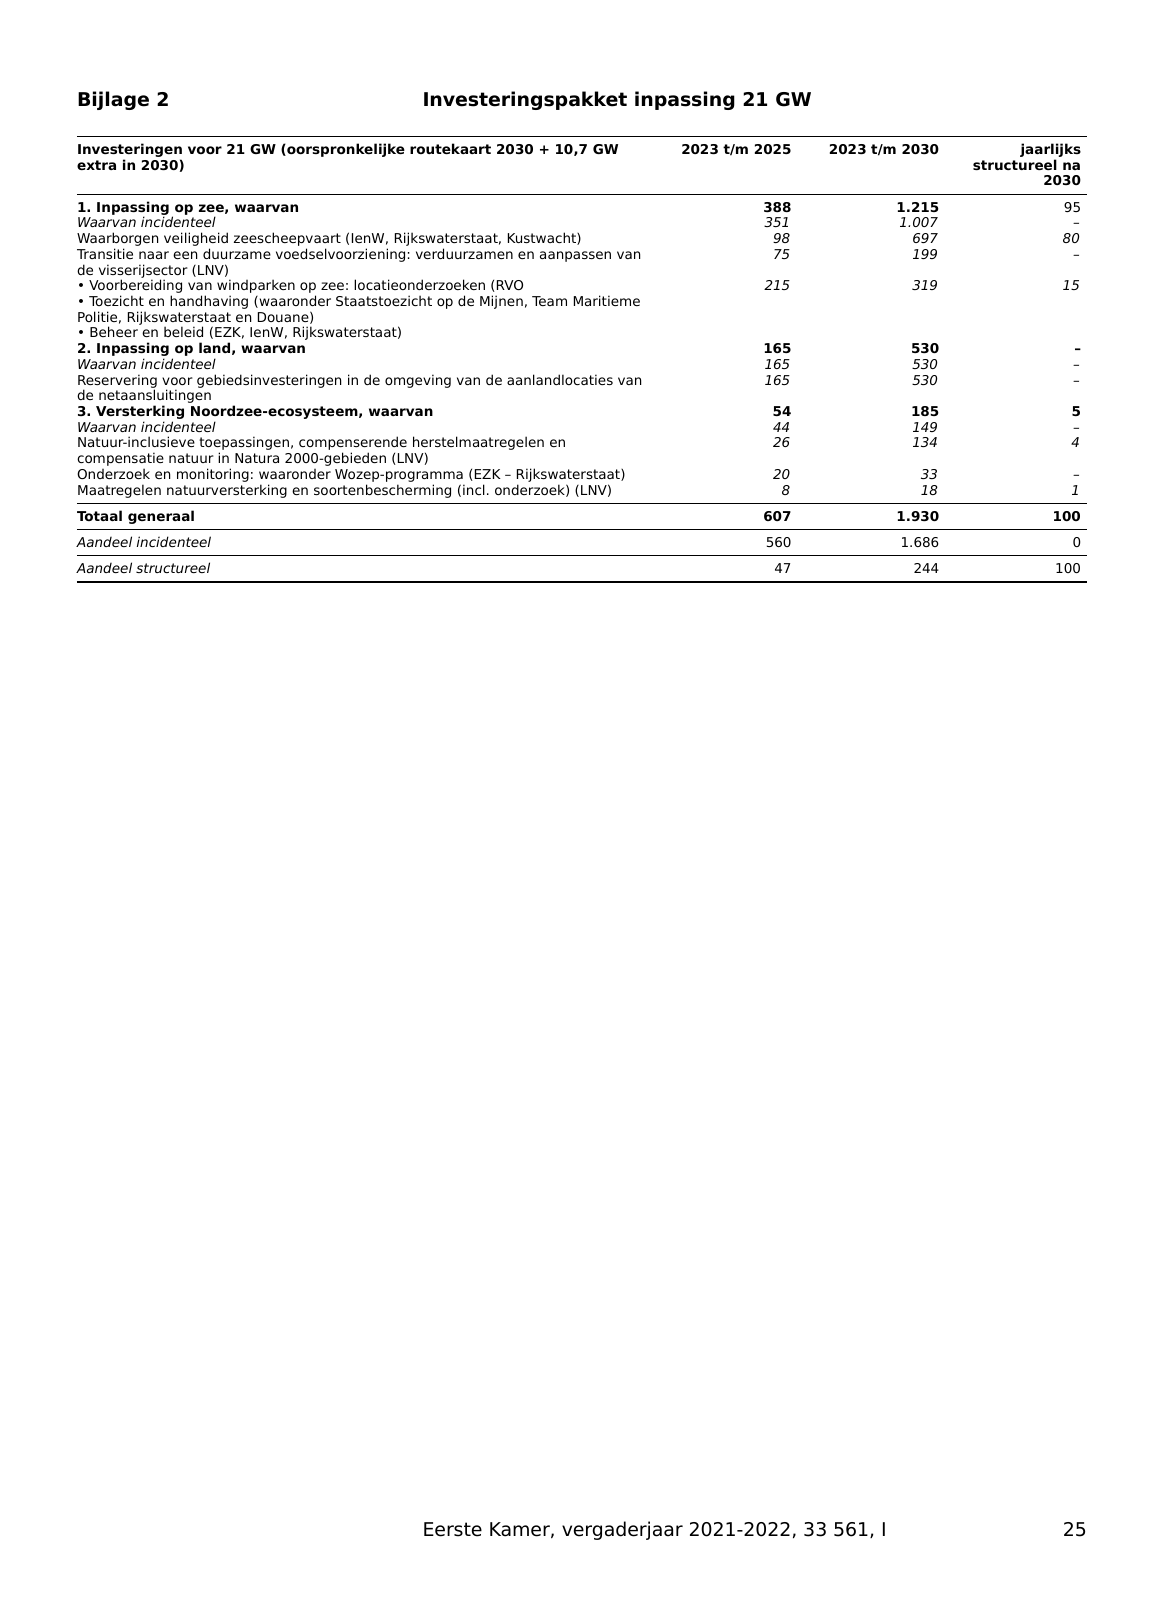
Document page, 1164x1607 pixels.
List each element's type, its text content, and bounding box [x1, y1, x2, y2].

table_header 2023 t/m 2030 [797, 137, 945, 194]
table_cell – [945, 341, 1087, 357]
table_header jaarlijks structureel na 2030 [945, 137, 1087, 194]
table_cell 560 [650, 530, 797, 555]
table_cell 1 [945, 483, 1087, 503]
table_cell 54 [650, 404, 797, 419]
table_cell 530 [797, 357, 945, 372]
table_cell Onderzoek en monitoring: waaronder Wozep-programma (EZK – Rijkswaterstaat) [77, 467, 649, 482]
table_cell Aandeel incidenteel [77, 530, 649, 555]
table_cell – [945, 467, 1087, 482]
table_cell 47 [650, 556, 797, 581]
table_cell 20 [650, 467, 797, 482]
table_cell 33 [797, 467, 945, 482]
table_cell 1.215 [797, 195, 945, 215]
table_cell 149 [797, 420, 945, 435]
table_cell Totaal generaal [77, 504, 649, 529]
table_cell 1. Inpassing op zee, waarvan [77, 195, 649, 215]
table_cell 165 [650, 373, 797, 404]
table_cell Waarvan incidenteel [77, 420, 649, 435]
table_cell 100 [945, 504, 1087, 529]
table_cell 185 [797, 404, 945, 419]
table_cell 4 [945, 435, 1087, 467]
table_cell Waarborgen veiligheid zeescheepvaart (IenW, Rijkswaterstaat, Kustwacht) [77, 231, 649, 247]
table_cell 95 [945, 195, 1087, 215]
table_cell 1.007 [797, 215, 945, 231]
table_cell 199 [797, 247, 945, 278]
table_cell 319 [797, 278, 945, 341]
table_cell 15 [945, 278, 1087, 341]
table_cell 100 [945, 556, 1087, 581]
table_header Investeringen voor 21 GW (oorspronkelijke routekaart 2030 + 10,7 GW extra in 2030) [77, 137, 649, 194]
table_cell 98 [650, 231, 797, 247]
table_cell 165 [650, 341, 797, 357]
table_cell 26 [650, 435, 797, 467]
table_cell 1.930 [797, 504, 945, 529]
table_cell 3. Versterking Noordzee-ecosysteem, waarvan [77, 404, 649, 419]
table_cell Waarvan incidenteel [77, 215, 649, 231]
table_cell 8 [650, 483, 797, 503]
table_cell Transitie naar een duurzame voedselvoorziening: verduurzamen en aanpassen van de visserijsector (LNV) [77, 247, 649, 278]
table_cell 244 [797, 556, 945, 581]
table_cell 351 [650, 215, 797, 231]
table_cell 18 [797, 483, 945, 503]
table_cell – [945, 373, 1087, 404]
table_cell 5 [945, 404, 1087, 419]
table_cell 530 [797, 373, 945, 404]
table_cell Natuur-inclusieve toepassingen, compenserende herstelmaatregelen en compensatie natuur in Natura 2000-gebieden (LNV) [77, 435, 649, 467]
table_cell 215 [650, 278, 797, 341]
table_cell 134 [797, 435, 945, 467]
table_cell – [945, 247, 1087, 278]
table_cell 530 [797, 341, 945, 357]
table_cell Maatregelen natuurversterking en soortenbescherming (incl. onderzoek) (LNV) [77, 483, 649, 503]
table_cell 607 [650, 504, 797, 529]
table_cell – [945, 357, 1087, 372]
table_cell Reservering voor gebiedsinvesteringen in de omgeving van de aanlandlocaties van de netaansluitingen [77, 373, 649, 404]
table_cell 2. Inpassing op land, waarvan [77, 341, 649, 357]
table_cell Aandeel structureel [77, 556, 649, 581]
table_cell – [945, 420, 1087, 435]
table_cell Waarvan incidenteel [77, 357, 649, 372]
table_cell • Voorbereiding van windparken op zee: locatieonderzoeken (RVO • Toezicht en handhaving (waaronder Staatstoezicht op de Mijnen, Team Maritieme Politie, Rijkswaterstaat en Douane) • Beheer en beleid (EZK, IenW, Rijkswaterstaat) [77, 278, 649, 341]
table_cell 75 [650, 247, 797, 278]
subtitle Bijlage 2 Investeringspakket inpassing 21 GW [77, 89, 1087, 111]
table_cell 80 [945, 231, 1087, 247]
table_cell 388 [650, 195, 797, 215]
table_header 2023 t/m 2025 [650, 137, 797, 194]
table_cell 1.686 [797, 530, 945, 555]
table_cell – [945, 215, 1087, 231]
table_cell 697 [797, 231, 945, 247]
table_cell 165 [650, 357, 797, 372]
table_cell 0 [945, 530, 1087, 555]
table_cell 44 [650, 420, 797, 435]
